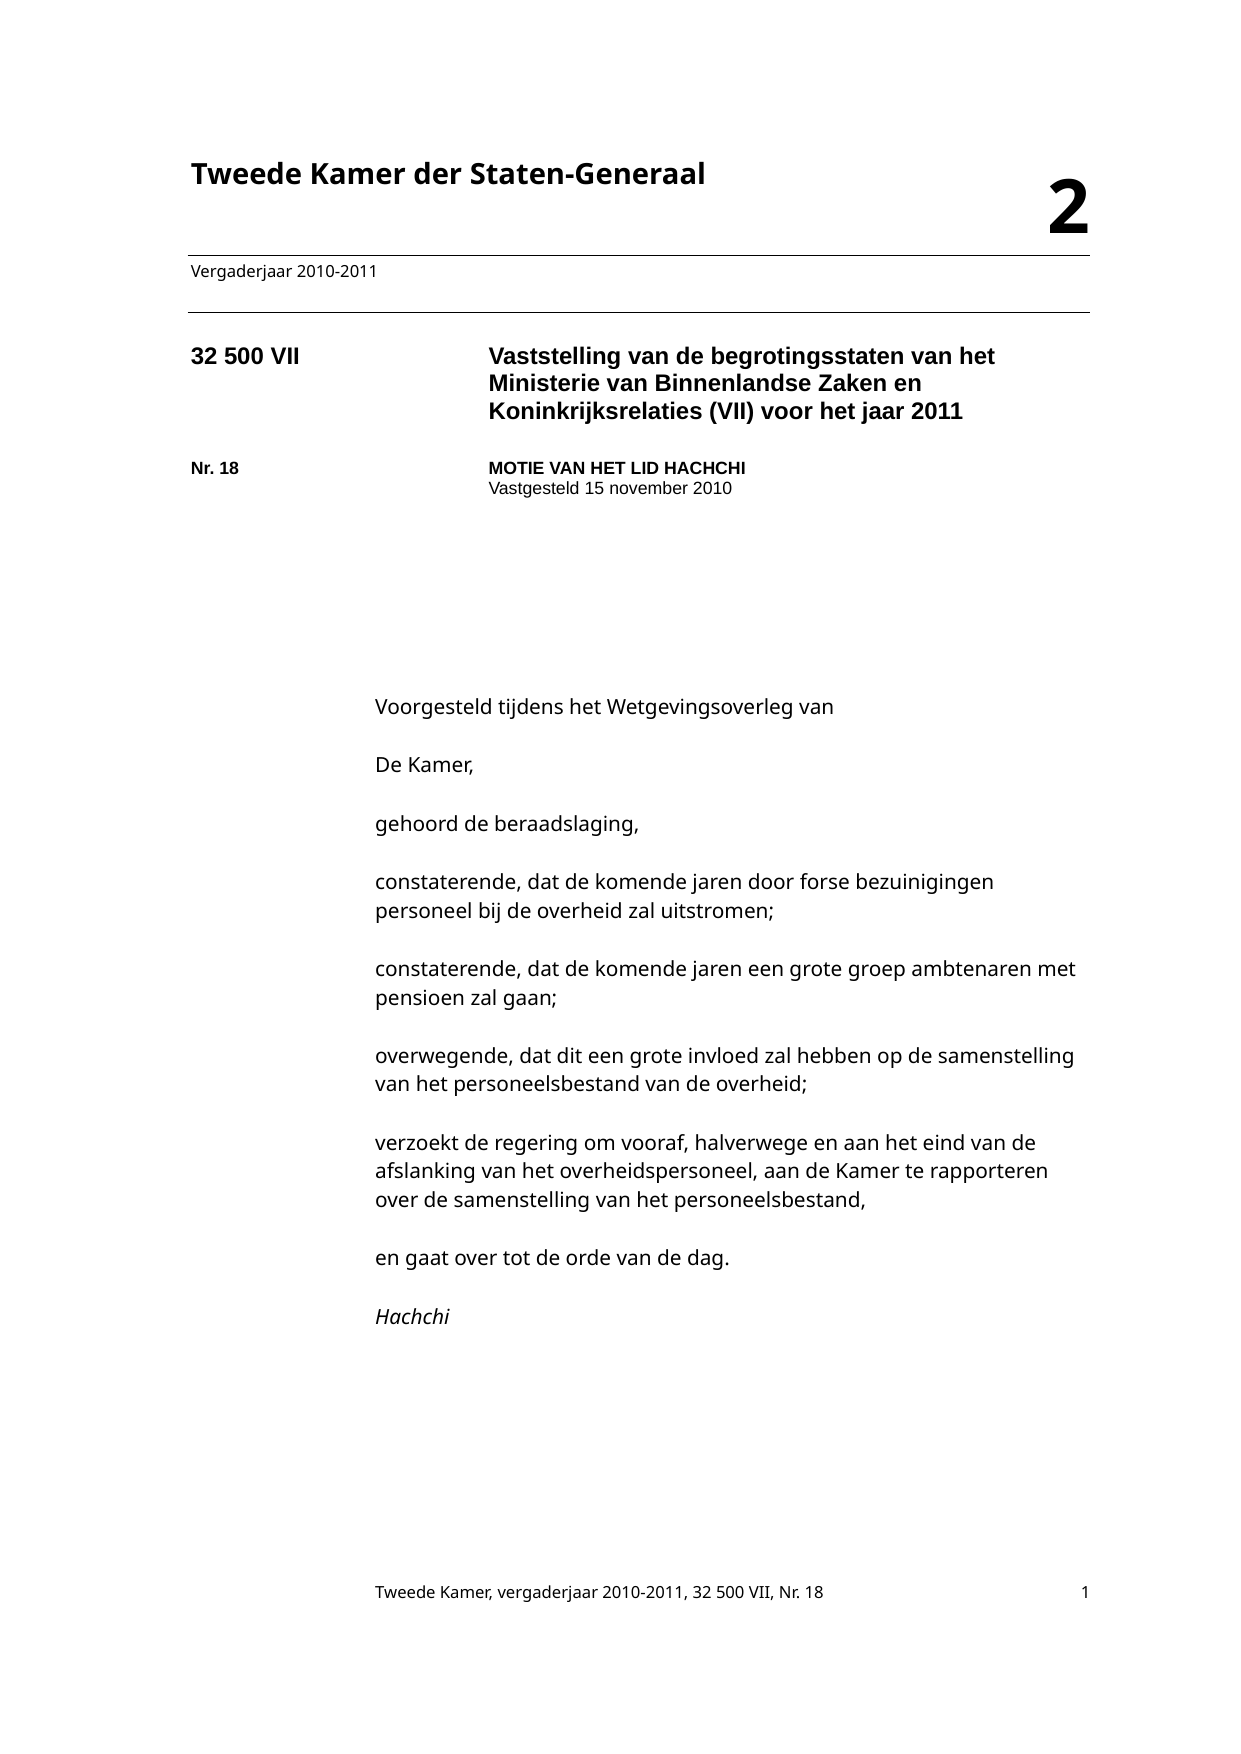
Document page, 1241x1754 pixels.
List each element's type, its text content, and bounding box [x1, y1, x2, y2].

text Hachchi [375, 1302, 1090, 1330]
table_header 2 [910, 150, 1090, 255]
text en gaat over tot de orde van de dag. [375, 1243, 1090, 1272]
text constaterende, dat de komende jaren een grote groep ambtenaren met pensioen zal gaan; [375, 954, 1090, 1011]
table_cell Nr. 18 [188, 455, 485, 573]
text gehoord de beraadslaging, [375, 809, 1090, 837]
table_cell [188, 313, 485, 339]
text Voorgesteld tijdens het Wetgevingsoverleg van [375, 692, 1090, 721]
table_cell [485, 256, 1090, 312]
table_header Tweede Kamer der Staten-Generaal [188, 150, 909, 255]
table_cell [485, 313, 1090, 339]
table_cell Vaststelling van de begrotingsstaten van het Ministerie van Binnenlandse Zaken en Koninkrijksrelaties (VII) voor het jaar 2011 [485, 339, 1090, 454]
table_cell MOTIE VAN HET LID HACHCHI Vastgesteld 15 november 2010 [485, 455, 1090, 573]
text constaterende, dat de komende jaren door forse bezuinigingen personeel bij de overheid zal uitstromen; [375, 867, 1090, 924]
text De Kamer, [375, 751, 1090, 779]
table_cell 32 500 VII [188, 339, 485, 454]
table_cell Vergaderjaar 2010-2011 [188, 256, 485, 312]
text verzoekt de regering om vooraf, halverwege en aan het eind van de afslanking van het overheidspersoneel, aan de Kamer te rapporteren over de samenstelling van het personeelsbestand, [375, 1128, 1090, 1213]
text overwegende, dat dit een grote invloed zal hebben op de samenstelling van het personeelsbestand van de overheid; [375, 1041, 1090, 1098]
